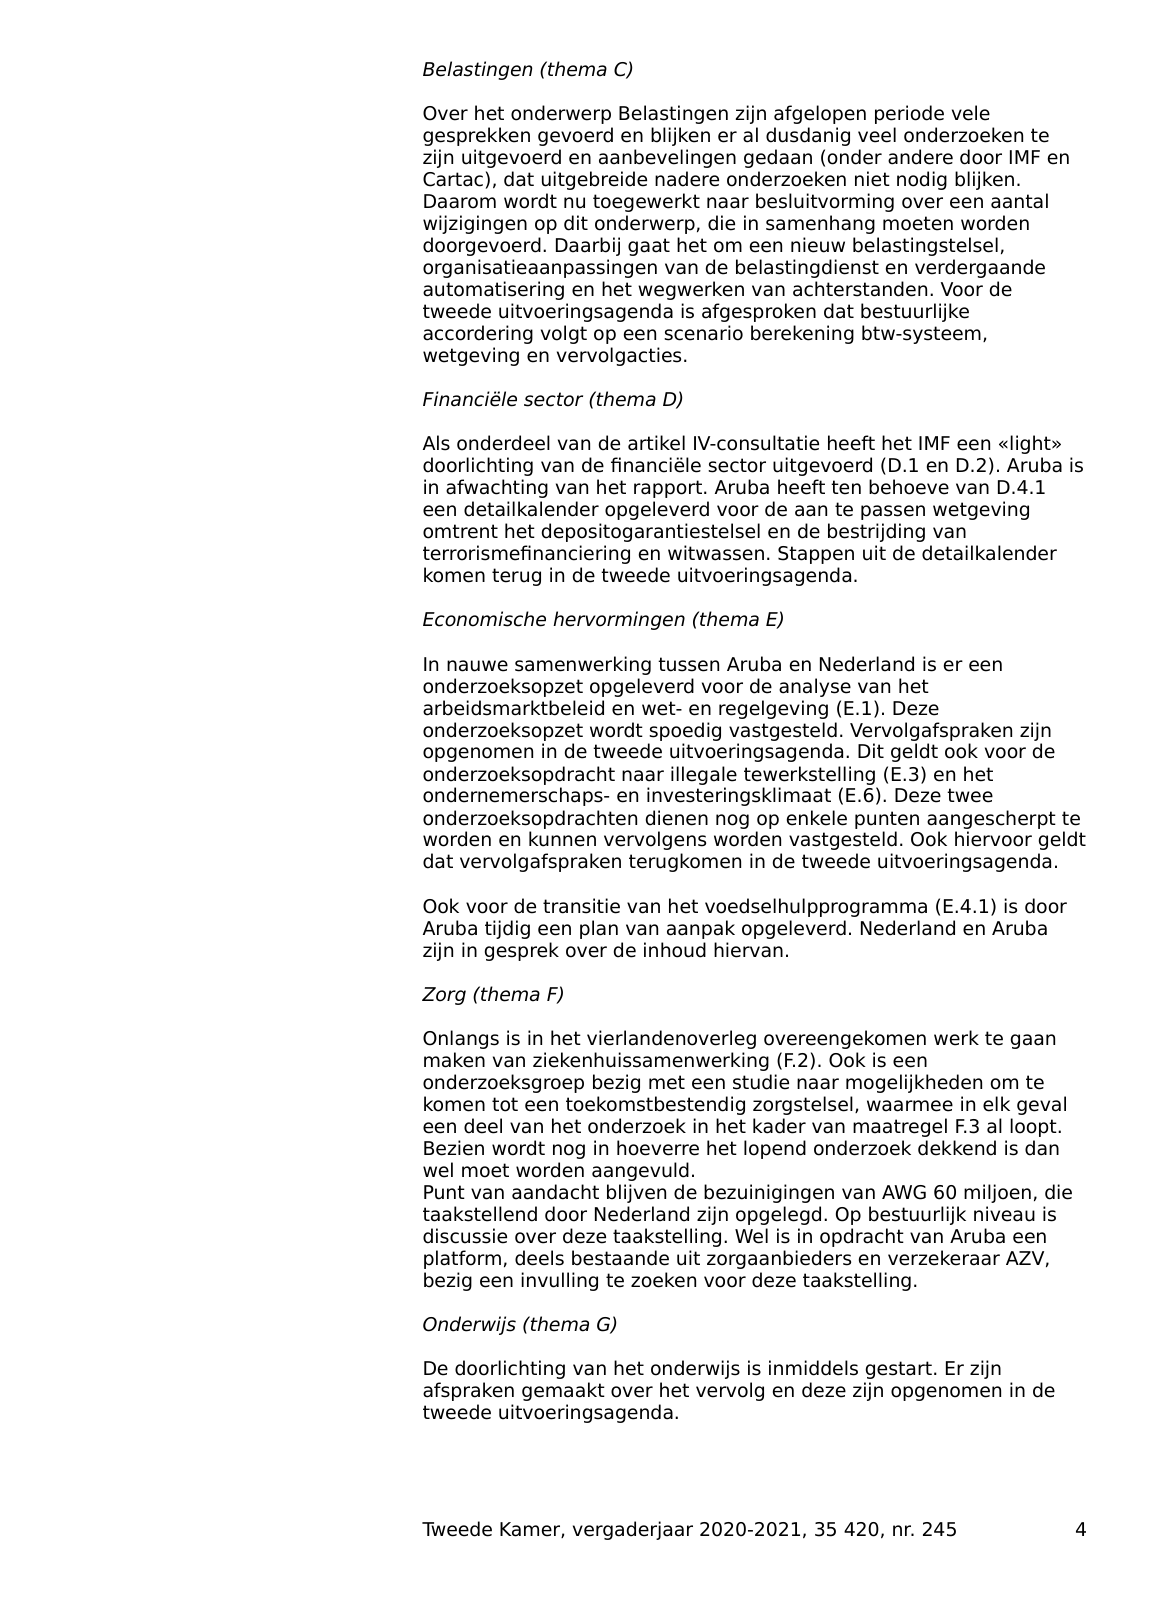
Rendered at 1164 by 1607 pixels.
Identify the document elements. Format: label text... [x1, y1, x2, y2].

subtitle Financiële sector (thema D) [422, 389, 1087, 411]
text Punt van aandacht blijven de bezuinigingen van AWG 60 miljoen, die taakstellend door Nederland zijn opgelegd. Op bestuurlijk niveau is discussie over deze taakstelling. Wel is in opdracht van Aruba een platform, deels bestaande uit zorgaanbieders en verzekeraar AZV, bezig een invulling te zoeken voor deze taakstelling. [422, 1182, 1087, 1292]
text Onlangs is in het vierlandenoverleg overeengekomen werk te gaan maken van ziekenhuissamenwerking (F.2). Ook is een onderzoeksgroep bezig met een studie naar mogelijkheden om te komen tot een toekomstbestendig zorgstelsel, waarmee in elk geval een deel van het onderzoek in het kader van maatregel F.3 al loopt. Bezien wordt nog in hoeverre het lopend onderzoek dekkend is dan wel moet worden aangevuld. [422, 1028, 1087, 1182]
text Als onderdeel van de artikel IV-consultatie heeft het IMF een «light» doorlichting van de financiële sector uitgevoerd (D.1 en D.2). Aruba is in afwachting van het rapport. Aruba heeft ten behoeve van D.4.1 een detailkalender opgeleverd voor de aan te passen wetgeving omtrent het depositogarantiestelsel en de bestrijding van terrorismefinanciering en witwassen. Stappen uit de detailkalender komen terug in de tweede uitvoeringsagenda. [422, 433, 1087, 587]
text Over het onderwerp Belastingen zijn afgelopen periode vele gesprekken gevoerd en blijken er al dusdanig veel onderzoeken te zijn uitgevoerd en aanbevelingen gedaan (onder andere door IMF en Cartac), dat uitgebreide nadere onderzoeken niet nodig blijken. Daarom wordt nu toegewerkt naar besluitvorming over een aantal wijzigingen op dit onderwerp, die in samenhang moeten worden doorgevoerd. Daarbij gaat het om een nieuw belastingstelsel, organisatieaanpassingen van de belastingdienst en verdergaande automatisering en het wegwerken van achterstanden. Voor de tweede uitvoeringsagenda is afgesproken dat bestuurlijke accordering volgt op een scenario berekening btw-systeem, wetgeving en vervolgacties. [422, 103, 1087, 367]
subtitle Onderwijs (thema G) [422, 1314, 1087, 1336]
text In nauwe samenwerking tussen Aruba en Nederland is er een onderzoeksopzet opgeleverd voor de analyse van het arbeidsmarktbeleid en wet- en regelgeving (E.1). Deze onderzoeksopzet wordt spoedig vastgesteld. Vervolgafspraken zijn opgenomen in de tweede uitvoeringsagenda. Dit geldt ook voor de onderzoeksopdracht naar illegale tewerkstelling (E.3) en het ondernemerschaps- en investeringsklimaat (E.6). Deze twee onderzoeksopdrachten dienen nog op enkele punten aangescherpt te worden en kunnen vervolgens worden vastgesteld. Ook hiervoor geldt dat vervolgafspraken terugkomen in de tweede uitvoeringsagenda. [422, 653, 1087, 873]
text De doorlichting van het onderwijs is inmiddels gestart. Er zijn afspraken gemaakt over het vervolg en deze zijn opgenomen in de tweede uitvoeringsagenda. [422, 1358, 1087, 1424]
subtitle Belastingen (thema C) [422, 59, 1087, 81]
text Ook voor de transitie van het voedselhulpprogramma (E.4.1) is door Aruba tijdig een plan van aanpak opgeleverd. Nederland en Aruba zijn in gesprek over de inhoud hiervan. [422, 896, 1087, 961]
subtitle Economische hervormingen (thema E) [422, 609, 1087, 631]
subtitle Zorg (thema F) [422, 984, 1087, 1006]
